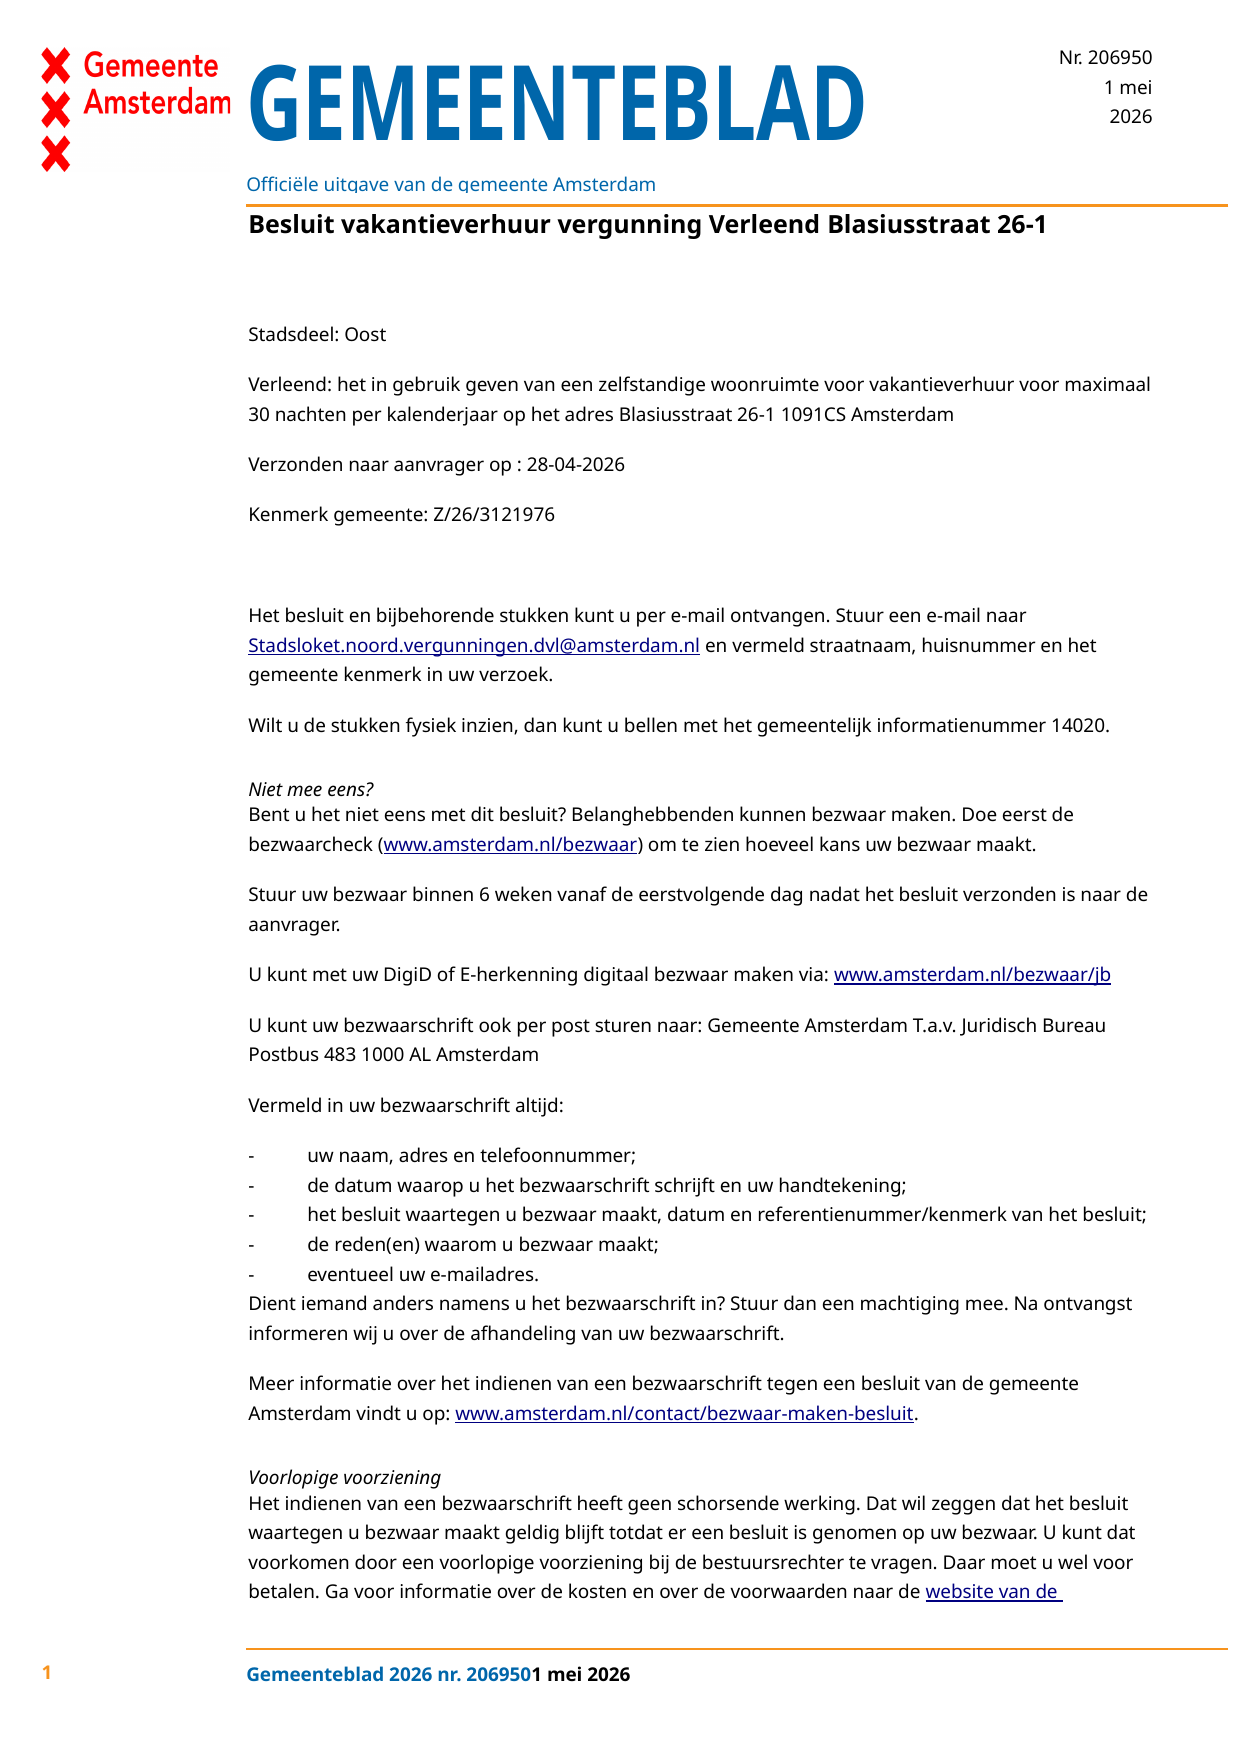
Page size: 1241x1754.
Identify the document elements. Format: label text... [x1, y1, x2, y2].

list uw naam, adres en telefoonnummer; [248, 1142, 1152, 1168]
text Stadsdeel: Oost [248, 321, 1152, 346]
list het besluit waartegen u bezwaar maakt, datum en referentienummer/kenmerk van het besluit; [248, 1202, 1152, 1227]
text Kenmerk gemeente: Z/26/3121976 [248, 502, 1152, 527]
text Bent u het niet eens met dit besluit? Belanghebbenden kunnen bezwaar maken. Doe eerst de bezwaarcheck (www.amsterdam.nl/bezwaar) om te zien hoeveel kans uw bezwaar maakt. [248, 802, 1152, 857]
picture [41, 47, 231, 172]
text U kunt uw bezwaarschrift ook per post sturen naar: Gemeente Amsterdam T.a.v. Juridisch Bureau Postbus 483 1000 AL Amsterdam [248, 1012, 1152, 1067]
text Voorlopige voorziening [248, 1464, 1152, 1490]
text Het besluit en bijbehorende stukken kunt u per e-mail ontvangen. Stuur een e-mail naar Stadsloket.noord.vergunningen.dvl@amsterdam.nl en vermeld straatnaam, huisnummer en het gemeente kenmerk in uw verzoek. [248, 602, 1152, 687]
text Meer informatie over het indienen van een bezwaarschrift tegen een besluit van de gemeente Amsterdam vindt u op: www.amsterdam.nl/contact/bezwaar-maken-besluit. [248, 1370, 1152, 1426]
text U kunt met uw DigiD of E-herkenning digitaal bezwaar maken via: www.amsterdam.nl/bezwaar/jb [248, 962, 1152, 987]
text Vermeld in uw bezwaarschrift altijd: [248, 1092, 1152, 1118]
list de datum waarop u het bezwaarschrift schrijft en uw handtekening; [248, 1172, 1152, 1198]
text Niet mee eens? [248, 776, 1152, 802]
text Verleend: het in gebruik geven van een zelfstandige woonruimte voor vakantieverhuur voor maximaal 30 nachten per kalenderjaar op het adres Blasiusstraat 26-1 1091CS Amsterdam [248, 371, 1152, 426]
list eventueel uw e-mailadres. [248, 1261, 1152, 1287]
text Wilt u de stukken fysiek inzien, dan kunt u bellen met het gemeentelijk informatienummer 14020. [248, 712, 1152, 738]
text Verzonden naar aanvrager op : 28-04-2026 [248, 451, 1152, 477]
text Besluit vakantieverhuur vergunning Verleend Blasiusstraat 26-1 [248, 207, 1152, 241]
text Het indienen van een bezwaarschrift heeft geen schorsende werking. Dat wil zeggen dat het besluit waartegen u bezwaar maakt geldig blijft totdat er een besluit is genomen op uw bezwaar. U kunt dat voorkomen door een voorlopige voorziening bij de bestuursrechter te vragen. Daar moet u wel voor betalen. Ga voor informatie over de kosten en over de voorwaarden naar de website van de [248, 1490, 1152, 1604]
text Stuur uw bezwaar binnen 6 weken vanaf de eerstvolgende dag nadat het besluit verzonden is naar de aanvrager. [248, 882, 1152, 937]
list de reden(en) waarom u bezwaar maakt; [248, 1231, 1152, 1257]
text Dient iemand anders namens u het bezwaarschrift in? Stuur dan een machtiging mee. Na ontvangst informeren wij u over de afhandeling van uw bezwaarschrift. [248, 1290, 1152, 1346]
